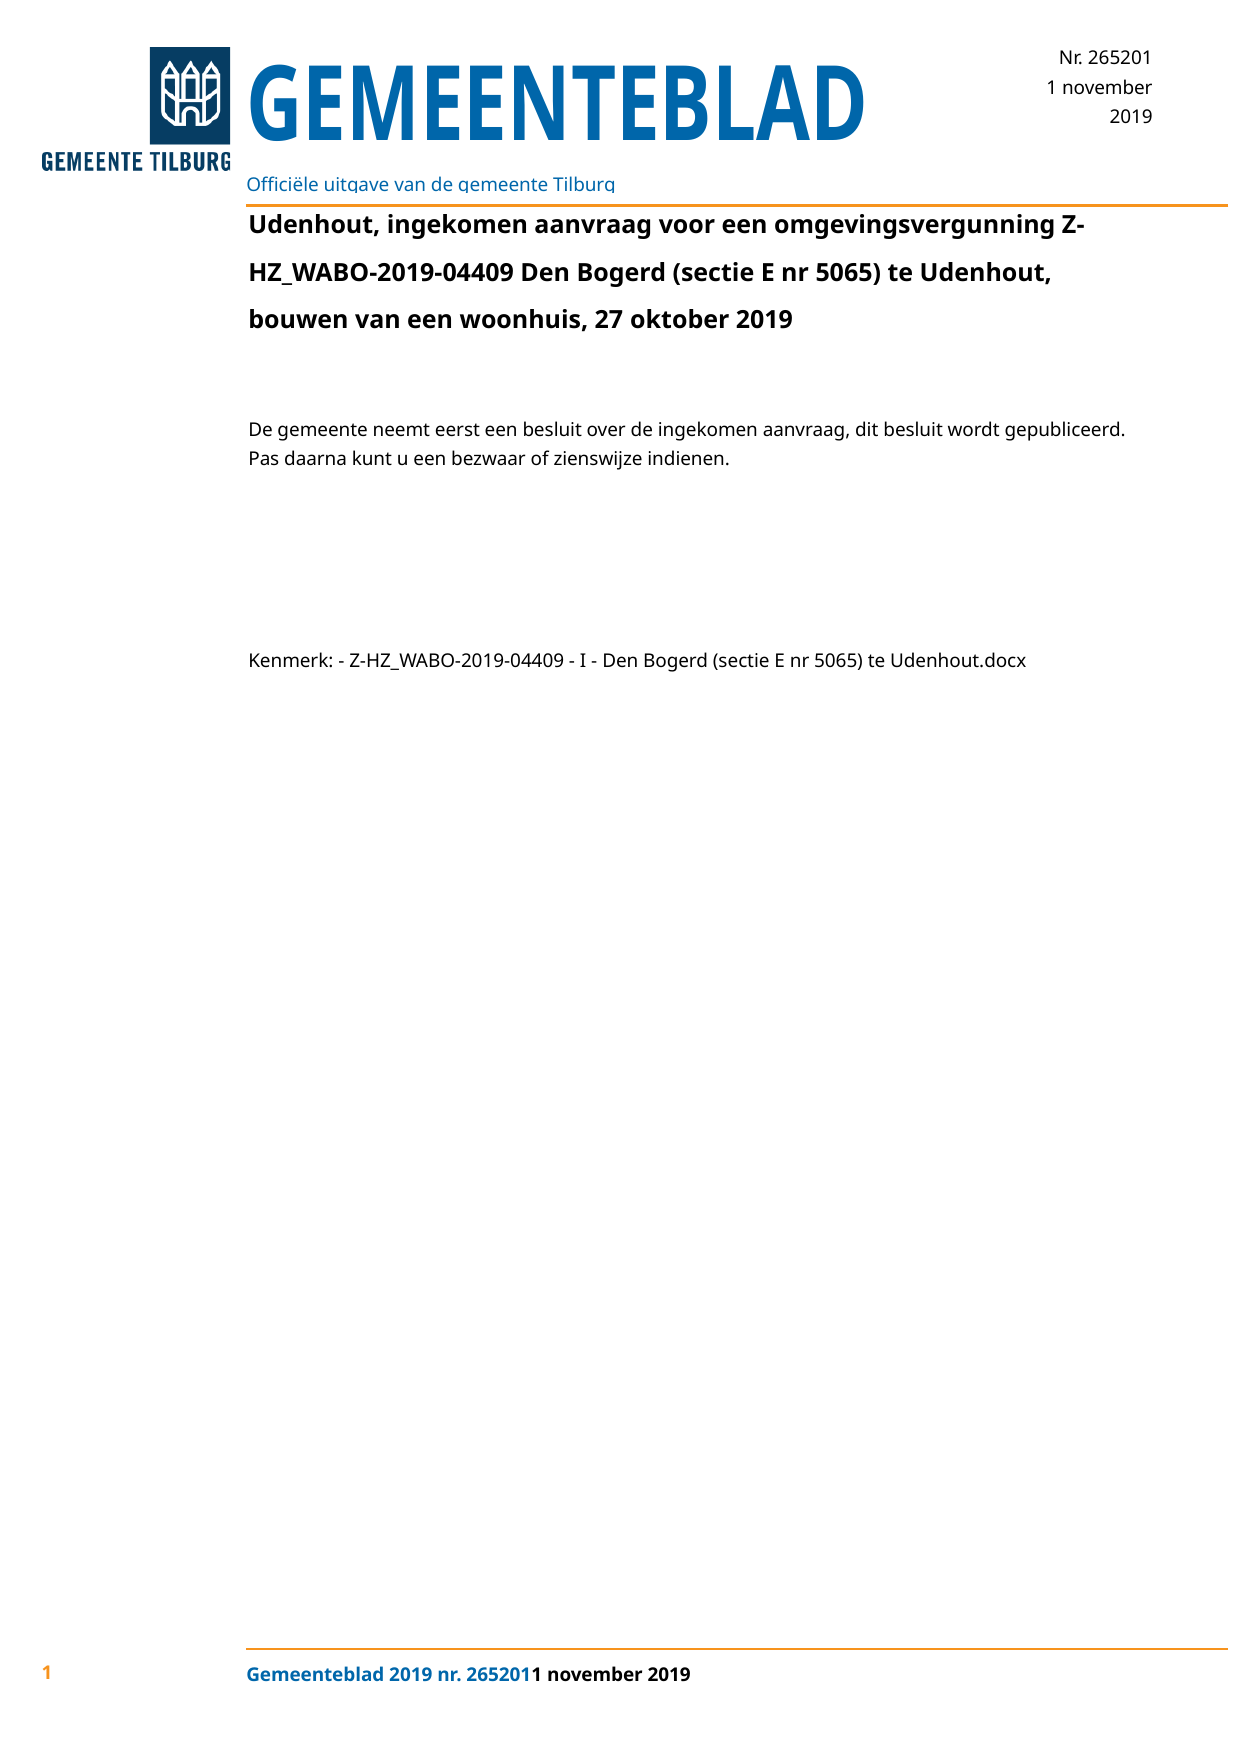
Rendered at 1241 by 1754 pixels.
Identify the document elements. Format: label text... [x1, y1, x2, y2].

text Kenmerk: - Z-HZ_WABO-2019-04409 - I - Den Bogerd (sectie E nr 5065) te Udenhout.docx [248, 647, 1152, 673]
text De gemeente neemt eerst een besluit over de ingekomen aanvraag, dit besluit wordt gepubliceerd. Pas daarna kunt u een bezwaar of zienswijze indienen. [248, 416, 1152, 471]
picture [41, 47, 231, 172]
text Udenhout, ingekomen aanvraag voor een omgevingsvergunning Z-HZ_WABO-2019-04409 Den Bogerd (sectie E nr 5065) te Udenhout, bouwen van een woonhuis, 27 oktober 2019 [248, 207, 1152, 336]
